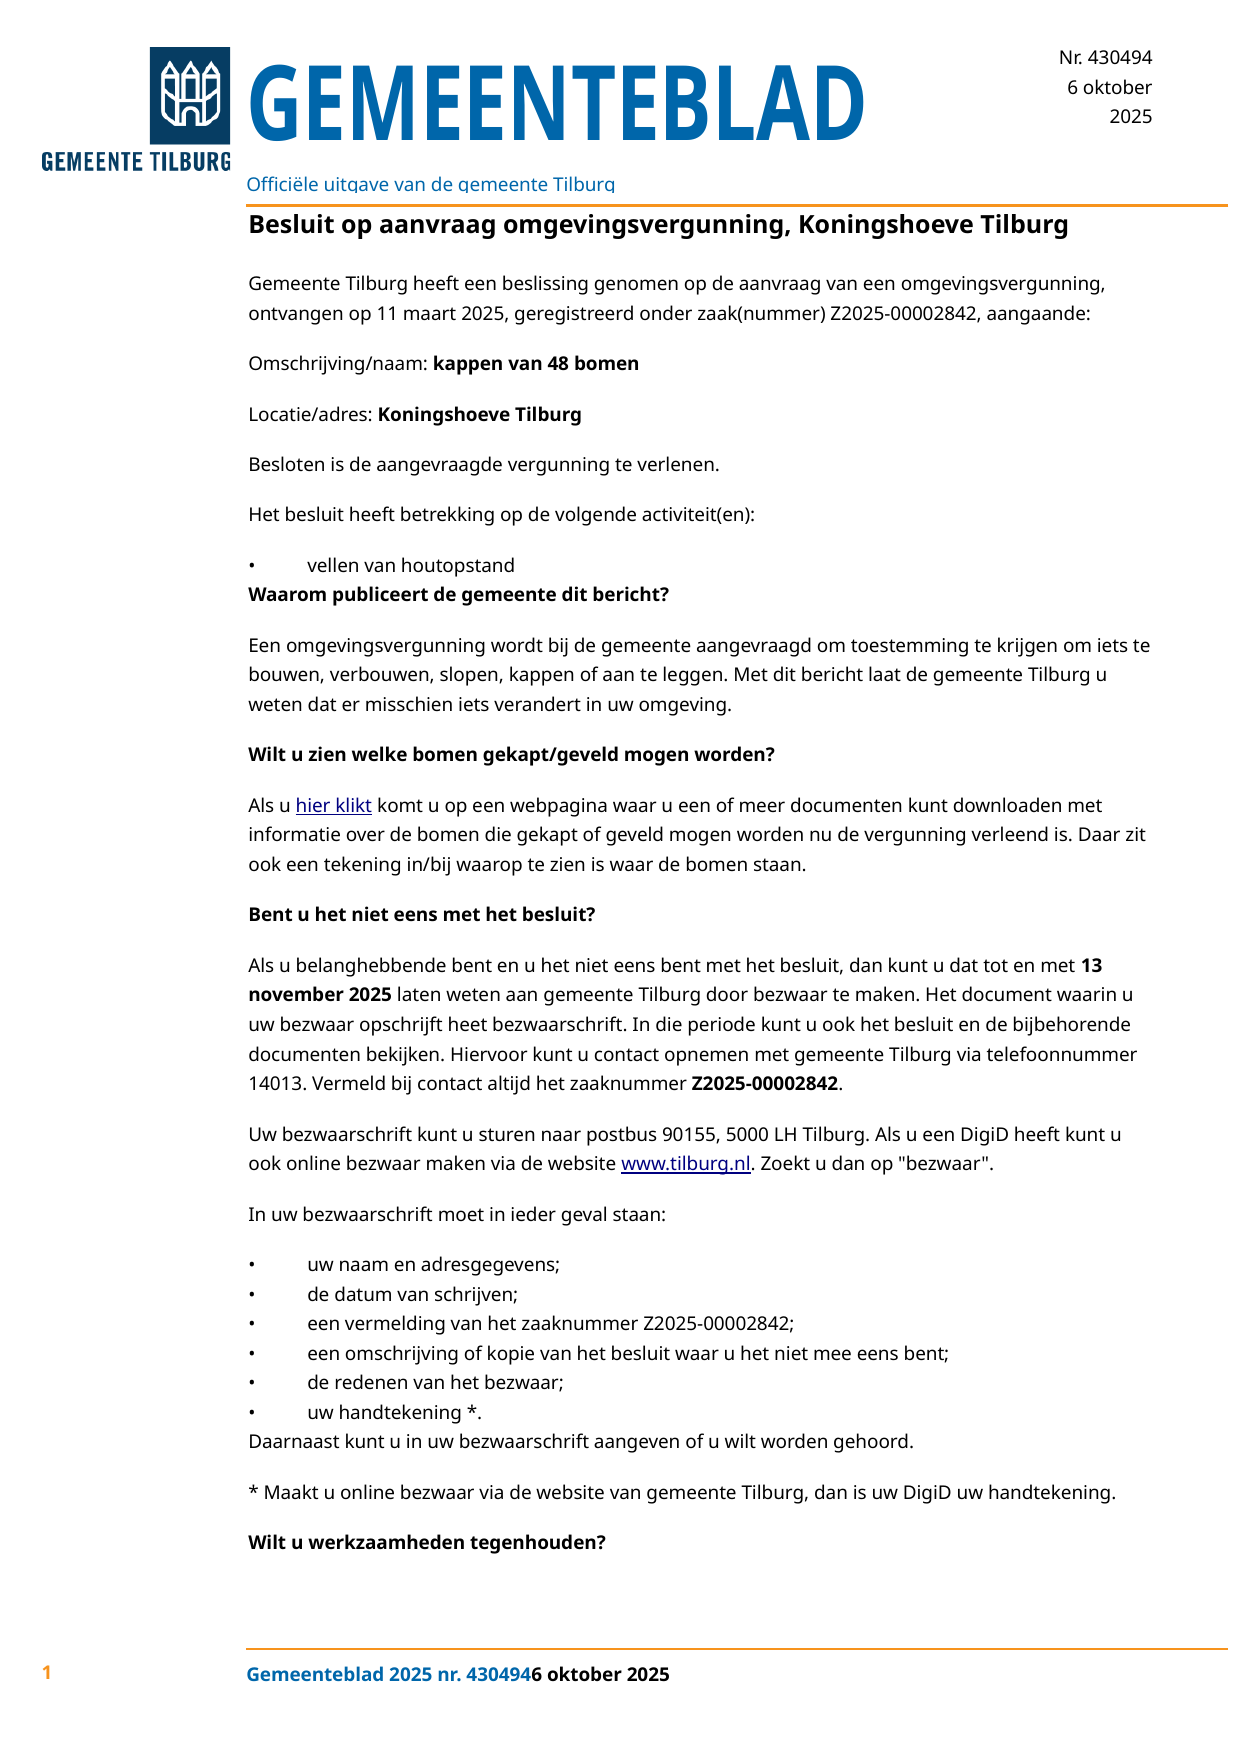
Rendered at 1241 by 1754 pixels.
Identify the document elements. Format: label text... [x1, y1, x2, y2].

text Besloten is de aangevraagde vergunning te verlenen. [248, 451, 1152, 477]
list uw naam en adresgegevens; [248, 1251, 1152, 1277]
text Als u hier klikt komt u op een webpagina waar u een of meer documenten kunt downloaden met informatie over de bomen die gekapt of geveld mogen worden nu de vergunning verleend is. Daar zit ook een tekening in/bij waarop te zien is waar de bomen staan. [248, 792, 1152, 877]
list vellen van houtopstand [248, 552, 1152, 578]
text * Maakt u online bezwaar via de website van gemeente Tilburg, dan is uw DigiD uw handtekening. [248, 1479, 1152, 1505]
text Gemeente Tilburg heeft een beslissing genomen op de aanvraag van een omgevingsvergunning, ontvangen op 11 maart 2025, geregistreerd onder zaak(nummer) Z2025-00002842, aangaande: [248, 270, 1152, 326]
list een vermelding van het zaaknummer Z2025-00002842; [248, 1310, 1152, 1336]
text Waarom publiceert de gemeente dit bericht? [248, 582, 1152, 607]
picture [41, 47, 231, 172]
list een omschrijving of kopie van het besluit waar u het niet mee eens bent; [248, 1340, 1152, 1366]
list de datum van schrijven; [248, 1281, 1152, 1306]
text Besluit op aanvraag omgevingsvergunning, Koningshoeve Tilburg [248, 207, 1152, 241]
text Het besluit heeft betrekking op de volgende activiteit(en): [248, 502, 1152, 527]
text Daarnaast kunt u in uw bezwaarschrift aangeven of u wilt worden gehoord. [248, 1429, 1152, 1454]
list uw handtekening *. [248, 1399, 1152, 1425]
list de redenen van het bezwaar; [248, 1369, 1152, 1395]
text Een omgevingsvergunning wordt bij de gemeente aangevraagd om toestemming te krijgen om iets te bouwen, verbouwen, slopen, kappen of aan te leggen. Met dit bericht laat de gemeente Tilburg u weten dat er misschien iets verandert in uw omgeving. [248, 632, 1152, 717]
text Wilt u werkzaamheden tegenhouden? [248, 1529, 1152, 1555]
text In uw bezwaarschrift moet in ieder geval staan: [248, 1201, 1152, 1226]
text Omschrijving/naam: kappen van 48 bomen [248, 350, 1152, 376]
text Wilt u zien welke bomen gekapt/geveld mogen worden? [248, 742, 1152, 767]
text Bent u het niet eens met het besluit? [248, 902, 1152, 927]
text Locatie/adres: Koningshoeve Tilburg [248, 401, 1152, 426]
text Uw bezwaarschrift kunt u sturen naar postbus 90155, 5000 LH Tilburg. Als u een DigiD heeft kunt u ook online bezwaar maken via de website www.tilburg.nl. Zoekt u dan op "bezwaar". [248, 1121, 1152, 1176]
text Als u belanghebbende bent en u het niet eens bent met het besluit, dan kunt u dat tot en met 13 november 2025 laten weten aan gemeente Tilburg door bezwaar te maken. Het document waarin u uw bezwaar opschrijft heet bezwaarschrift. In die periode kunt u ook het besluit en de bijbehorende documenten bekijken. Hiervoor kunt u contact opnemen met gemeente Tilburg via telefoonnummer 14013. Vermeld bij contact altijd het zaaknummer Z2025-00002842. [248, 952, 1152, 1096]
